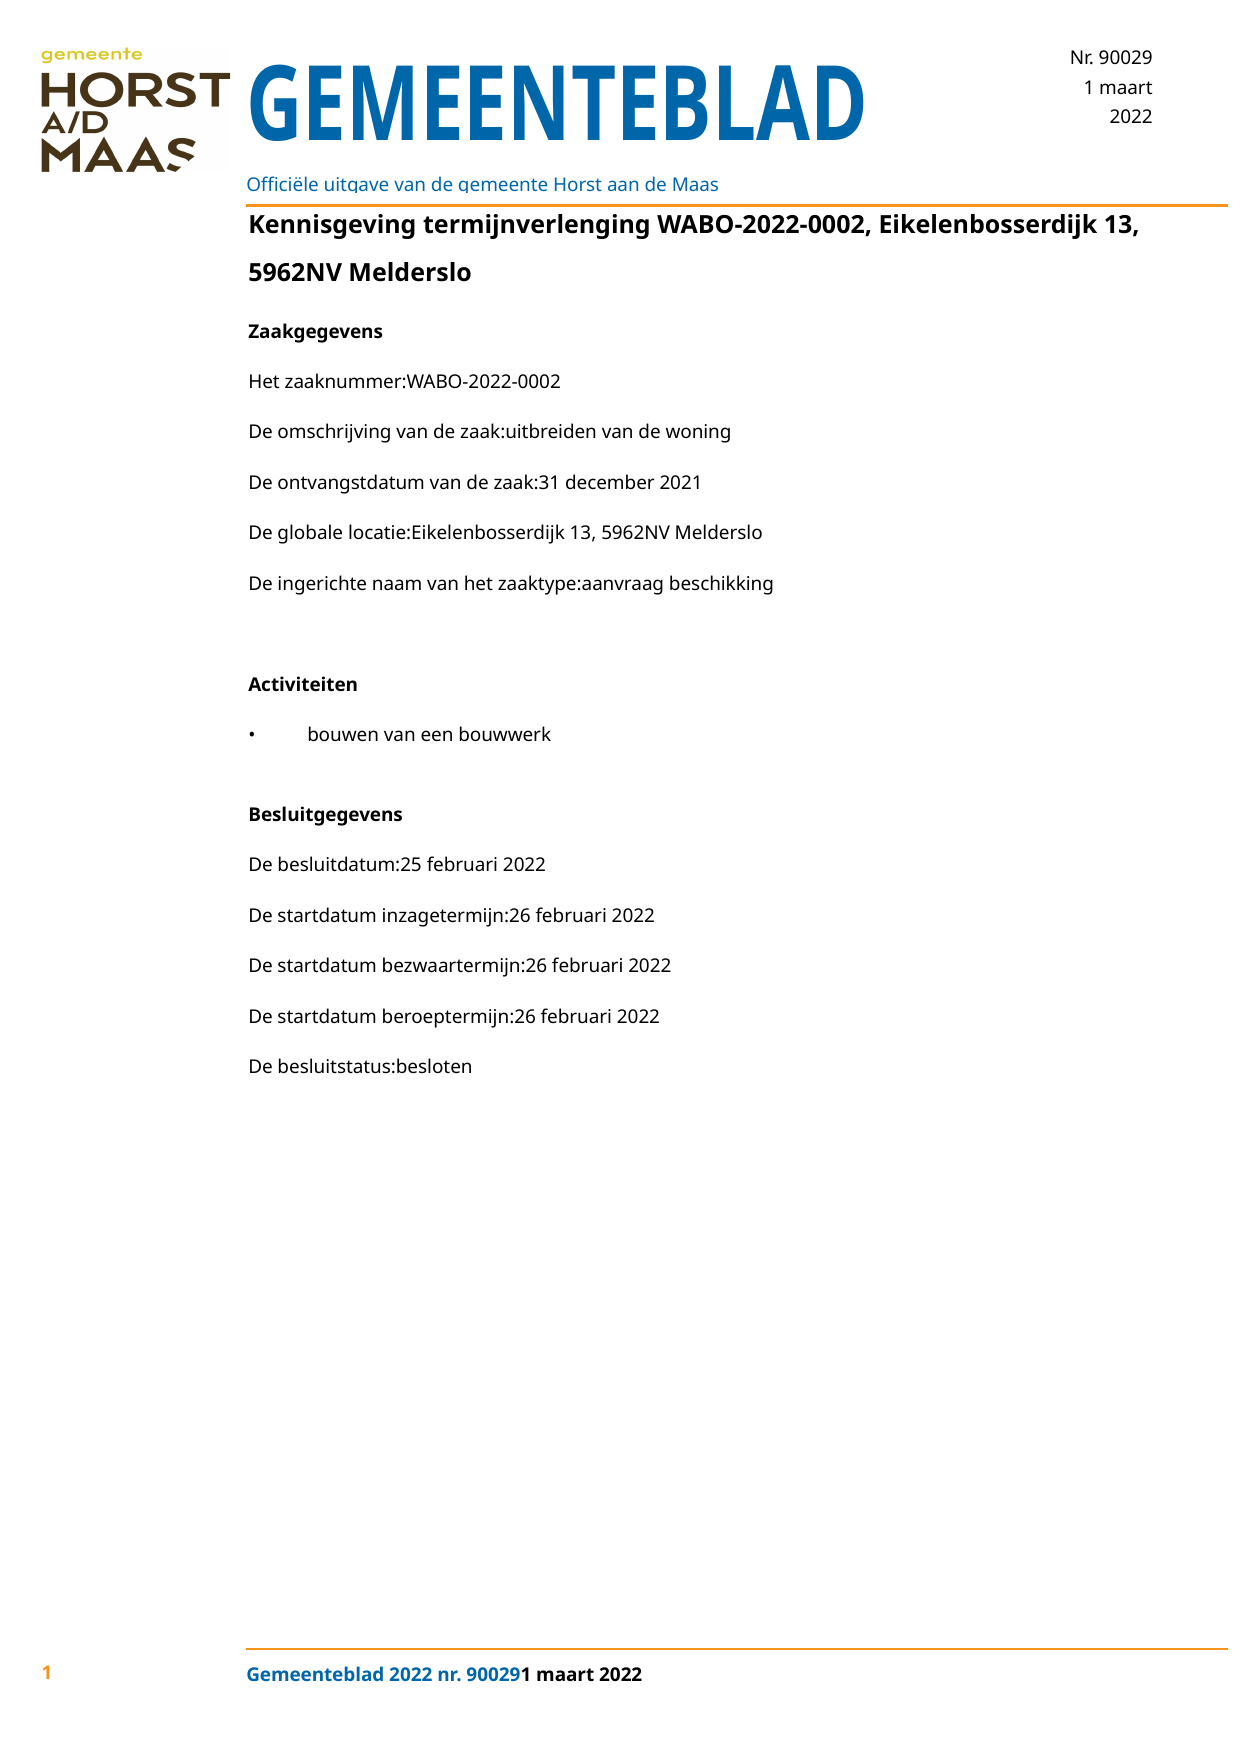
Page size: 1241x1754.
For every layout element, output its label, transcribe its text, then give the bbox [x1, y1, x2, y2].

text Het zaaknummer:WABO-2022-0002 [248, 368, 1152, 394]
text De ingerichte naam van het zaaktype:aanvraag beschikking [248, 570, 1152, 596]
text Kennisgeving termijnverlenging WABO-2022-0002, Eikelenbosserdijk 13, 5962NV Melderslo [248, 207, 1152, 288]
text Activiteiten [248, 671, 1152, 697]
text De startdatum bezwaartermijn:26 februari 2022 [248, 952, 1152, 978]
picture [41, 47, 231, 172]
text De besluitdatum:25 februari 2022 [248, 852, 1152, 877]
text De startdatum inzagetermijn:26 februari 2022 [248, 902, 1152, 928]
text De omschrijving van de zaak:uitbreiden van de woning [248, 419, 1152, 444]
text Zaakgegevens [248, 318, 1152, 344]
text Besluitgegevens [248, 801, 1152, 827]
text De startdatum beroeptermijn:26 februari 2022 [248, 1003, 1152, 1029]
text De ontvangstdatum van de zaak:31 december 2021 [248, 469, 1152, 495]
list bouwen van een bouwwerk [248, 721, 1152, 747]
text De globale locatie:Eikelenbosserdijk 13, 5962NV Melderslo [248, 519, 1152, 545]
text De besluitstatus:besloten [248, 1053, 1152, 1079]
